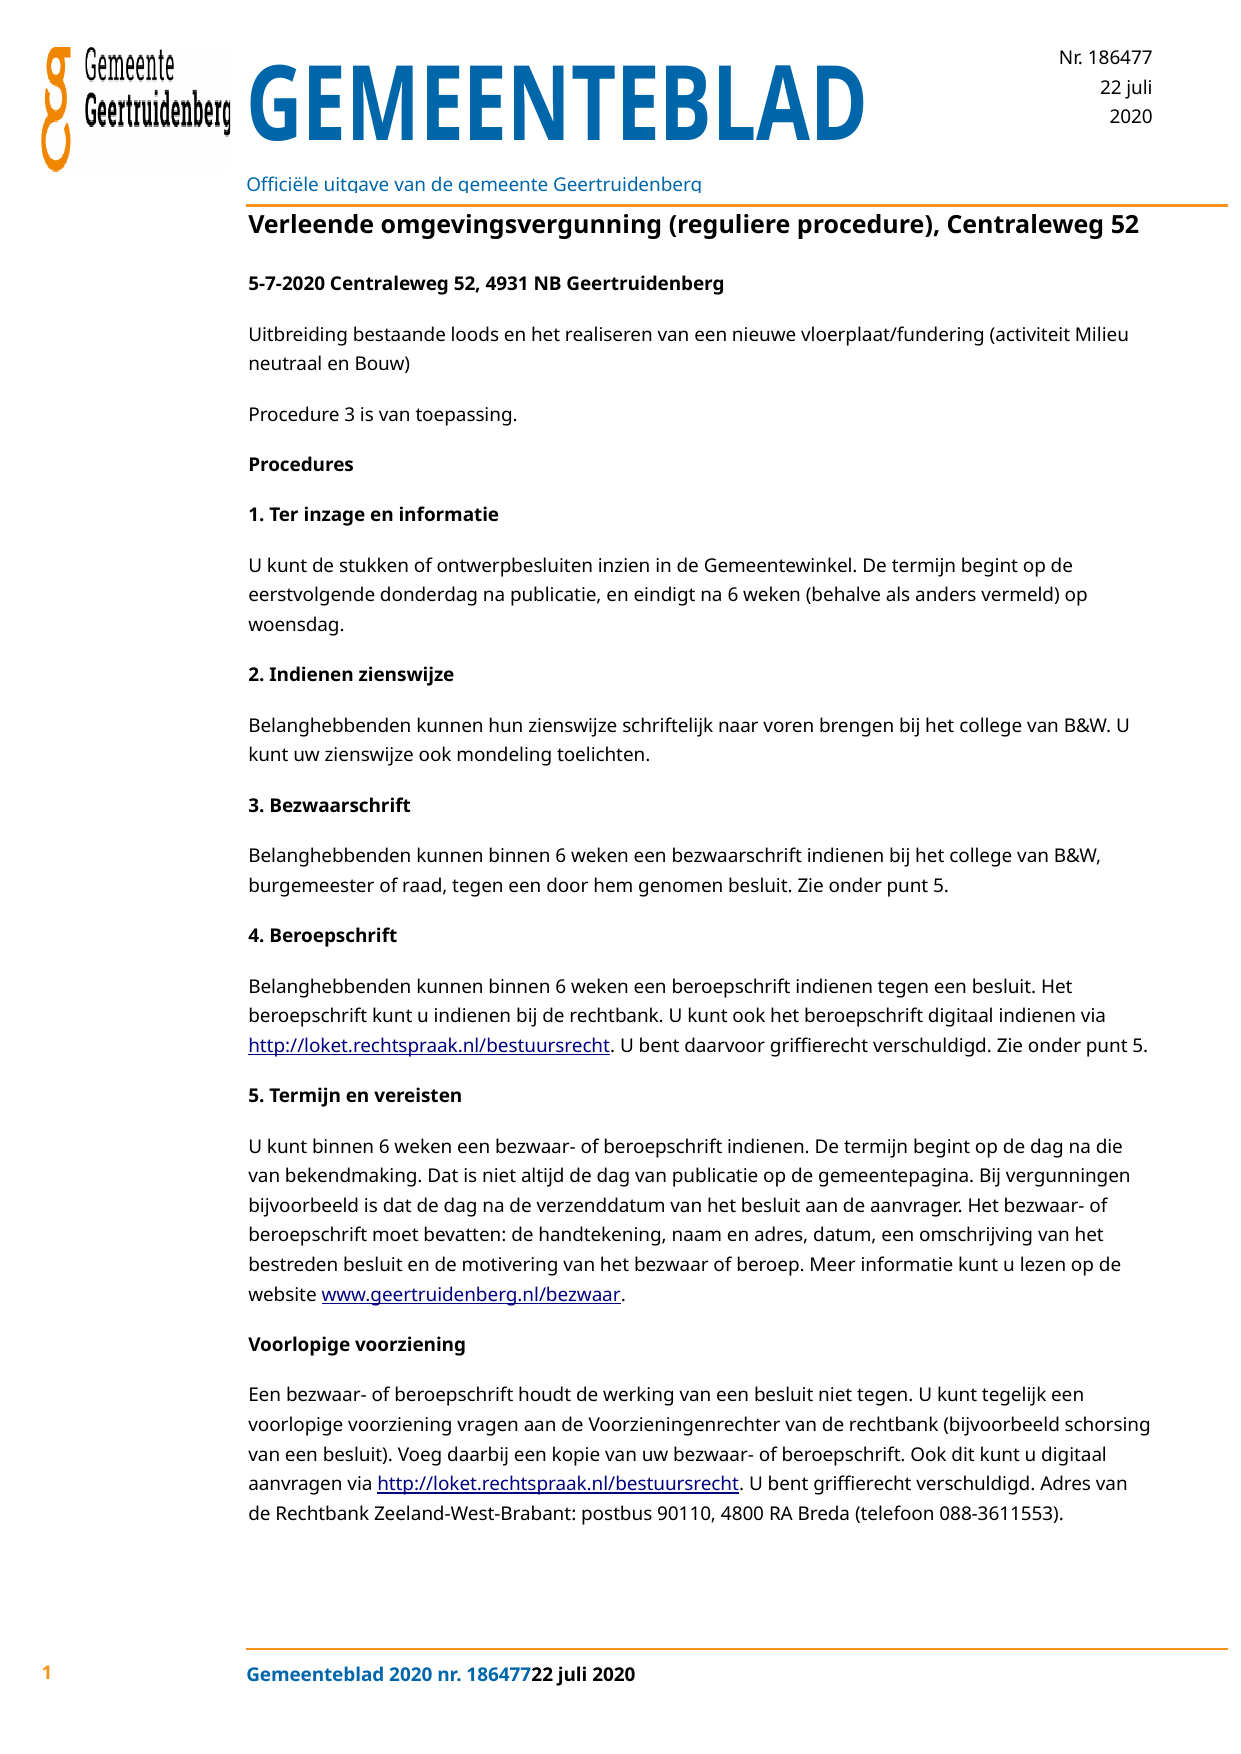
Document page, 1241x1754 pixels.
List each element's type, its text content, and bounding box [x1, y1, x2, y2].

text Procedure 3 is van toepassing. [248, 401, 1152, 426]
text Belanghebbenden kunnen hun zienswijze schriftelijk naar voren brengen bij het college van B&W. U kunt uw zienswijze ook mondeling toelichten. [248, 712, 1152, 767]
text Uitbreiding bestaande loods en het realiseren van een nieuwe vloerplaat/fundering (activiteit Milieu neutraal en Bouw) [248, 321, 1152, 376]
text 2. Indienen zienswijze [248, 662, 1152, 687]
text 5-7-2020 Centraleweg 52, 4931 NB Geertruidenberg [248, 270, 1152, 296]
picture [41, 47, 231, 172]
text 5. Termijn en vereisten [248, 1082, 1152, 1108]
text U kunt binnen 6 weken een bezwaar- of beroepschrift indienen. De termijn begint op de dag na die van bekendmaking. Dat is niet altijd de dag van publicatie op de gemeentepagina. Bij vergunningen bijvoorbeeld is dat de dag na de verzenddatum van het besluit aan de aanvrager. Het bezwaar- of beroepschrift moet bevatten: de handtekening, naam en adres, datum, een omschrijving van het bestreden besluit en de motivering van het bezwaar of beroep. Meer informatie kunt u lezen op de website www.geertruidenberg.nl/bezwaar. [248, 1133, 1152, 1306]
text U kunt de stukken of ontwerpbesluiten inzien in de Gemeentewinkel. De termijn begint op de eerstvolgende donderdag na publicatie, en eindigt na 6 weken (behalve als anders vermeld) op woensdag. [248, 552, 1152, 637]
text Belanghebbenden kunnen binnen 6 weken een beroepschrift indienen tegen een besluit. Het beroepschrift kunt u indienen bij de rechtbank. U kunt ook het beroepschrift digitaal indienen via http://loket.rechtspraak.nl/bestuursrecht. U bent daarvoor griffierecht verschuldigd. Zie onder punt 5. [248, 973, 1152, 1058]
text Een bezwaar- of beroepschrift houdt de werking van een besluit niet tegen. U kunt tegelijk een voorlopige voorziening vragen aan de Voorzieningenrechter van de rechtbank (bijvoorbeeld schorsing van een besluit). Voeg daarbij een kopie van uw bezwaar- of beroepschrift. Ook dit kunt u digitaal aanvragen via http://loket.rechtspraak.nl/bestuursrecht. U bent griffierecht verschuldigd. Adres van de Rechtbank Zeeland-West-Brabant: postbus 90110, 4800 RA Breda (telefoon 088-3611553). [248, 1382, 1152, 1526]
text Verleende omgevingsvergunning (reguliere procedure), Centraleweg 52 [248, 207, 1152, 241]
text 1. Ter inzage en informatie [248, 502, 1152, 527]
text 4. Beroepschrift [248, 922, 1152, 948]
text Procedures [248, 451, 1152, 477]
text 3. Bezwaarschrift [248, 792, 1152, 818]
text Belanghebbenden kunnen binnen 6 weken een bezwaarschrift indienen bij het college van B&W, burgemeester of raad, tegen een door hem genomen besluit. Zie onder punt 5. [248, 842, 1152, 898]
text Voorlopige voorziening [248, 1331, 1152, 1357]
